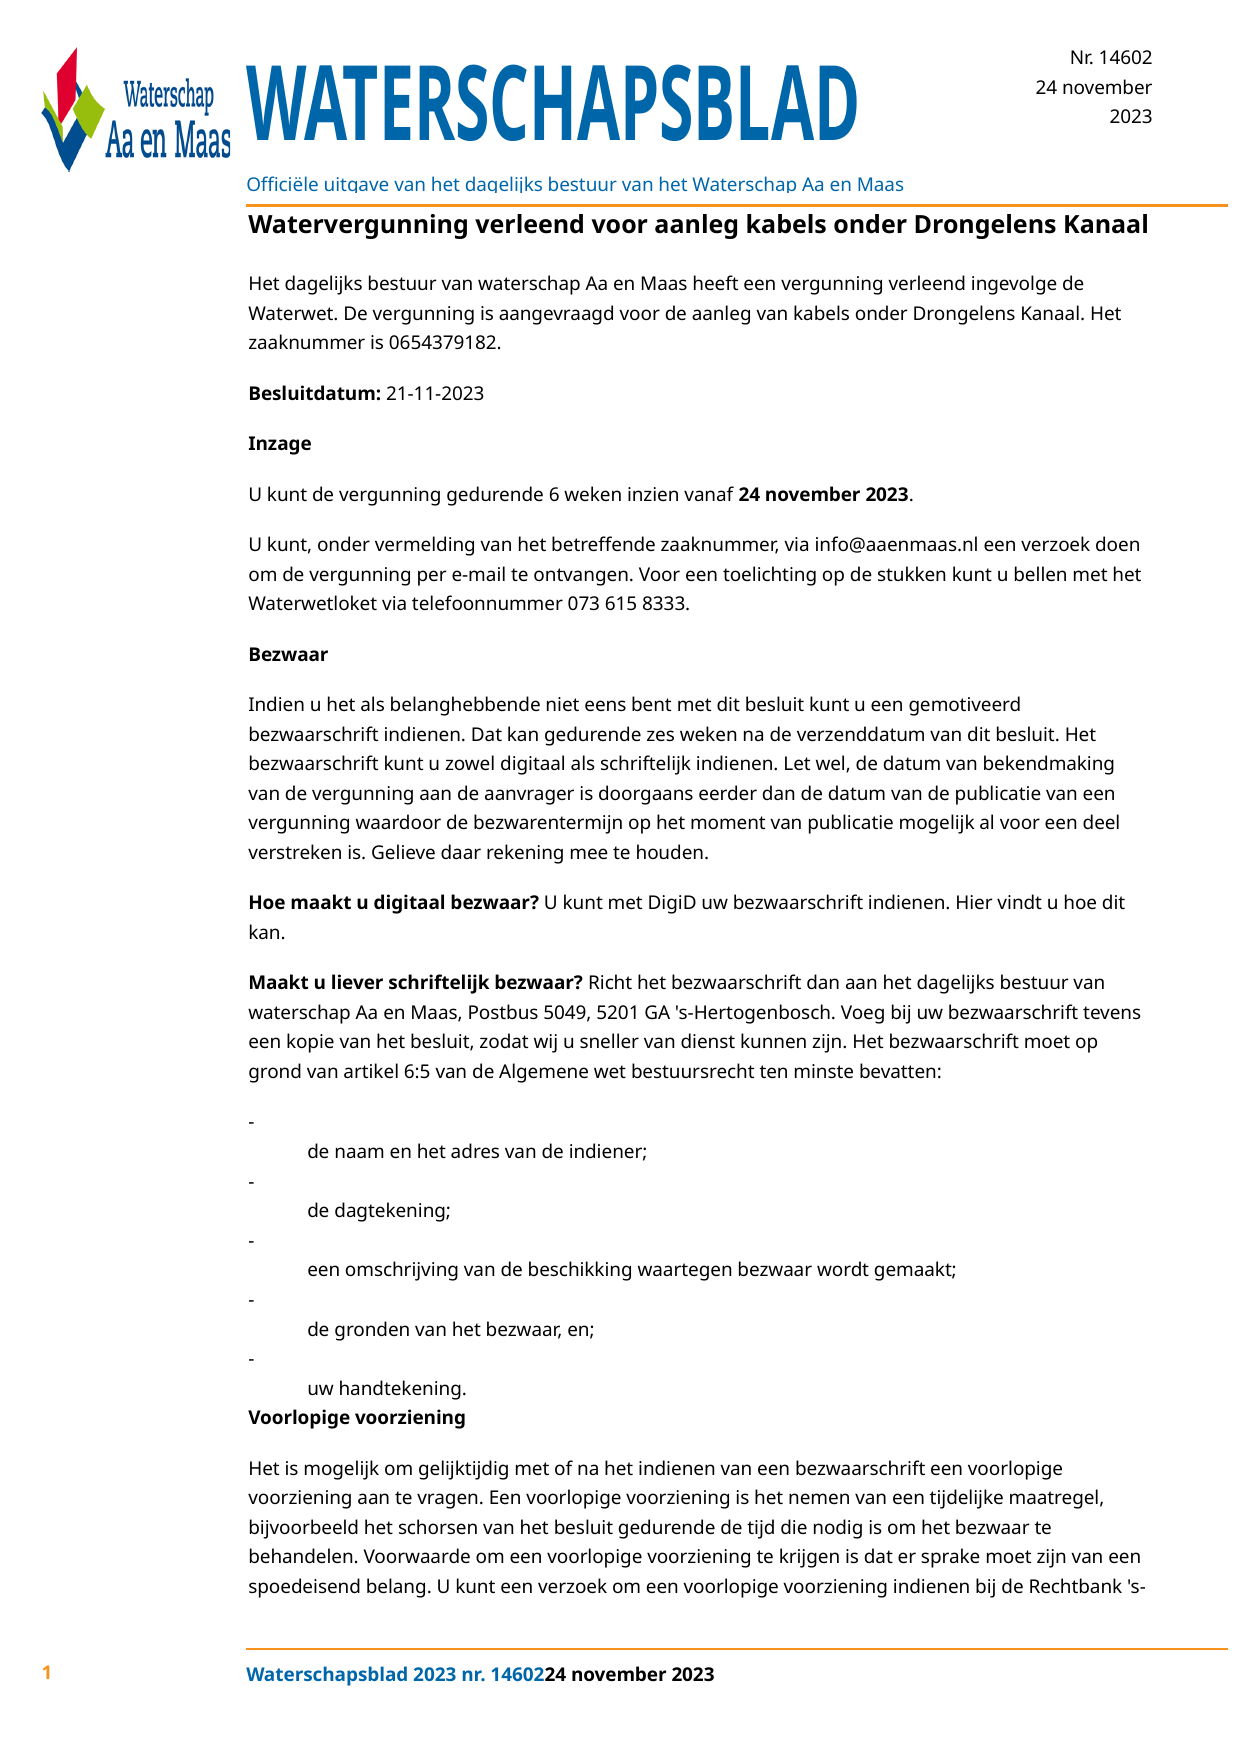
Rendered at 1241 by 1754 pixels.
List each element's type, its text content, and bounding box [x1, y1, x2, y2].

text Inzage [248, 430, 1152, 456]
text Hoe maakt u digitaal bezwaar? U kunt met DigiD uw bezwaarschrift indienen. Hier vindt u hoe dit kan. [248, 889, 1152, 945]
list uw handtekening. [248, 1375, 1152, 1401]
list de dagtekening; [248, 1197, 1152, 1223]
text Het dagelijks bestuur van waterschap Aa en Maas heeft een vergunning verleend ingevolge de Waterwet. De vergunning is aangevraagd voor de aanleg van kabels onder Drongelens Kanaal. Het zaaknummer is 0654379182. [248, 270, 1152, 355]
text Watervergunning verleend voor aanleg kabels onder Drongelens Kanaal [248, 207, 1152, 241]
text Het is mogelijk om gelijktijdig met of na het indienen van een bezwaarschrift een voorlopige voorziening aan te vragen. Een voorlopige voorziening is het nemen van een tijdelijke maatregel, bijvoorbeeld het schorsen van het besluit gedurende de tijd die nodig is om het bezwaar te behandelen. Voorwaarde om een voorlopige voorziening te krijgen is dat er sprake moet zijn van een spoedeisend belang. U kunt een verzoek om een voorlopige voorziening indienen bij de Rechtbank 's- [248, 1455, 1152, 1599]
text Besluitdatum: 21-11-2023 [248, 380, 1152, 406]
picture [41, 47, 231, 172]
text U kunt, onder vermelding van het betreffende zaaknummer, via info@aaenmaas.nl een verzoek doen om de vergunning per e-mail te ontvangen. Voor een toelichting op de stukken kunt u bellen met het Waterwetloket via telefoonnummer 073 615 8333. [248, 531, 1152, 616]
list de naam en het adres van de indiener; [248, 1138, 1152, 1164]
text Bezwaar [248, 641, 1152, 666]
text Voorlopige voorziening [248, 1404, 1152, 1430]
list de gronden van het bezwaar, en; [248, 1316, 1152, 1341]
text U kunt de vergunning gedurende 6 weken inzien vanaf 24 november 2023. [248, 481, 1152, 506]
list een omschrijving van de beschikking waartegen bezwaar wordt gemaakt; [248, 1257, 1152, 1282]
text Maakt u liever schriftelijk bezwaar? Richt het bezwaarschrift dan aan het dagelijks bestuur van waterschap Aa en Maas, Postbus 5049, 5201 GA 's-Hertogenbosch. Voeg bij uw bezwaarschrift tevens een kopie van het besluit, zodat wij u sneller van dienst kunnen zijn. Het bezwaarschrift moet op grond van artikel 6:5 van de Algemene wet bestuursrecht ten minste bevatten: [248, 969, 1152, 1084]
text Indien u het als belanghebbende niet eens bent met dit besluit kunt u een gemotiveerd bezwaarschrift indienen. Dat kan gedurende zes weken na de verzenddatum van dit besluit. Het bezwaarschrift kunt u zowel digitaal als schriftelijk indienen. Let wel, de datum van bekendmaking van de vergunning aan de aanvrager is doorgaans eerder dan de datum van de publicatie van een vergunning waardoor de bezwarentermijn op het moment van publicatie mogelijk al voor een deel verstreken is. Gelieve daar rekening mee te houden. [248, 691, 1152, 865]
